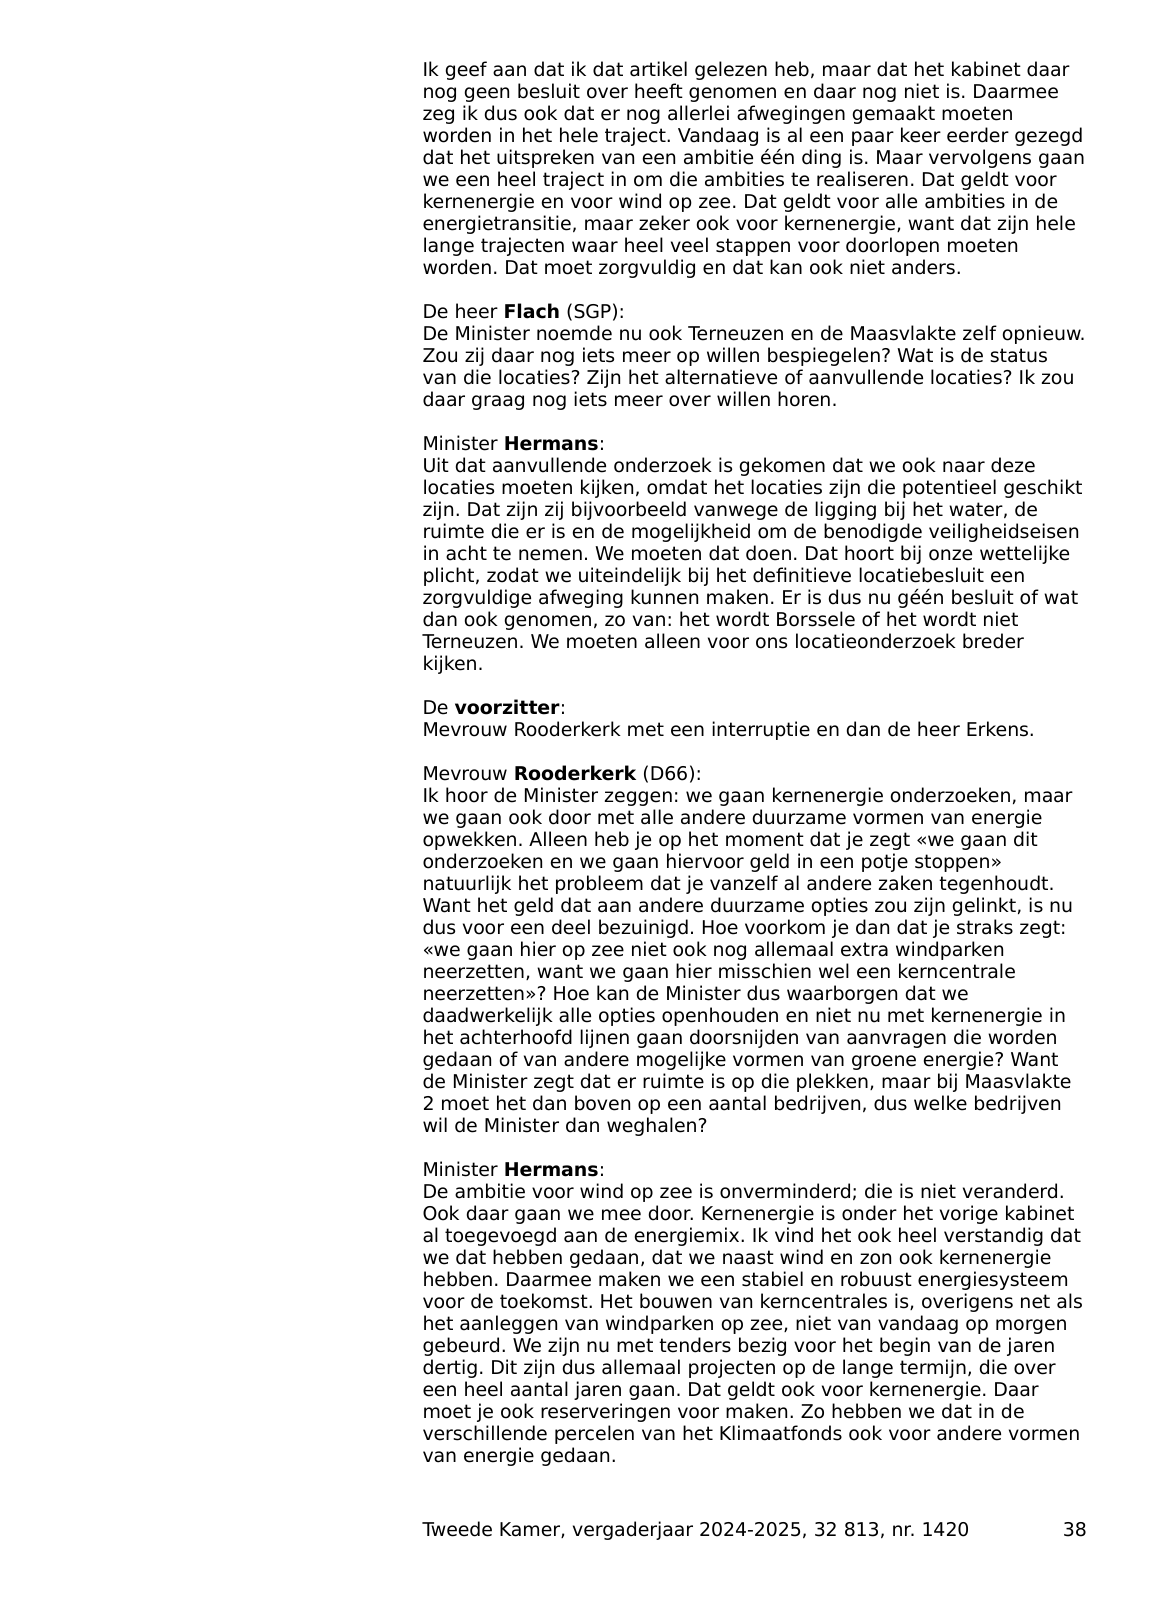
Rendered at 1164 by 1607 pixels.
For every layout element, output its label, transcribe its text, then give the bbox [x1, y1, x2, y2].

text Ik hoor de Minister zeggen: we gaan kernenergie onderzoeken, maar we gaan ook door met alle andere duurzame vormen van energie opwekken. Alleen heb je op het moment dat je zegt «we gaan dit onderzoeken en we gaan hiervoor geld in een potje stoppen» natuurlijk het probleem dat je vanzelf al andere zaken tegenhoudt. Want het geld dat aan andere duurzame opties zou zijn gelinkt, is nu dus voor een deel bezuinigd. Hoe voorkom je dan dat je straks zegt: «we gaan hier op zee niet ook nog allemaal extra windparken neerzetten, want we gaan hier misschien wel een kerncentrale neerzetten»? Hoe kan de Minister dus waarborgen dat we daadwerkelijk alle opties openhouden en niet nu met kernenergie in het achterhoofd lijnen gaan doorsnijden van aanvragen die worden gedaan of van andere mogelijke vormen van groene energie? Want de Minister zegt dat er ruimte is op die plekken, maar bij Maasvlakte 2 moet het dan boven op een aantal bedrijven, dus welke bedrijven wil de Minister dan weghalen? [422, 785, 1087, 1137]
text Ik geef aan dat ik dat artikel gelezen heb, maar dat het kabinet daar nog geen besluit over heeft genomen en daar nog niet is. Daarmee zeg ik dus ook dat er nog allerlei afwegingen gemaakt moeten worden in het hele traject. Vandaag is al een paar keer eerder gezegd dat het uitspreken van een ambitie één ding is. Maar vervolgens gaan we een heel traject in om die ambities te realiseren. Dat geldt voor kernenergie en voor wind op zee. Dat geldt voor alle ambities in de energietransitie, maar zeker ook voor kernenergie, want dat zijn hele lange trajecten waar heel veel stappen voor doorlopen moeten worden. Dat moet zorgvuldig en dat kan ook niet anders. [422, 59, 1087, 279]
text De ambitie voor wind op zee is onverminderd; die is niet veranderd. Ook daar gaan we mee door. Kernenergie is onder het vorige kabinet al toegevoegd aan de energiemix. Ik vind het ook heel verstandig dat we dat hebben gedaan, dat we naast wind en zon ook kernenergie hebben. Daarmee maken we een stabiel en robuust energiesysteem voor de toekomst. Het bouwen van kerncentrales is, overigens net als het aanleggen van windparken op zee, niet van vandaag op morgen gebeurd. We zijn nu met tenders bezig voor het begin van de jaren dertig. Dit zijn dus allemaal projecten op de lange termijn, die over een heel aantal jaren gaan. Dat geldt ook voor kernenergie. Daar moet je ook reserveringen voor maken. Zo hebben we dat in de verschillende percelen van het Klimaatfonds ook voor andere vormen van energie gedaan. [422, 1181, 1087, 1467]
text De voorzitter: [422, 697, 1087, 719]
text De heer Flach (SGP): [422, 301, 1087, 323]
text Mevrouw Rooderkerk (D66): [422, 763, 1087, 785]
text Uit dat aanvullende onderzoek is gekomen dat we ook naar deze locaties moeten kijken, omdat het locaties zijn die potentieel geschikt zijn. Dat zijn zij bijvoorbeeld vanwege de ligging bij het water, de ruimte die er is en de mogelijkheid om de benodigde veiligheidseisen in acht te nemen. We moeten dat doen. Dat hoort bij onze wettelijke plicht, zodat we uiteindelijk bij het definitieve locatiebesluit een zorgvuldige afweging kunnen maken. Er is dus nu géén besluit of wat dan ook genomen, zo van: het wordt Borssele of het wordt niet Terneuzen. We moeten alleen voor ons locatieonderzoek breder kijken. [422, 455, 1087, 675]
text Minister Hermans: [422, 433, 1087, 455]
text De Minister noemde nu ook Terneuzen en de Maasvlakte zelf opnieuw. Zou zij daar nog iets meer op willen bespiegelen? Wat is de status van die locaties? Zijn het alternatieve of aanvullende locaties? Ik zou daar graag nog iets meer over willen horen. [422, 323, 1087, 411]
text Minister Hermans: [422, 1159, 1087, 1181]
text Mevrouw Rooderkerk met een interruptie en dan de heer Erkens. [422, 719, 1087, 741]
